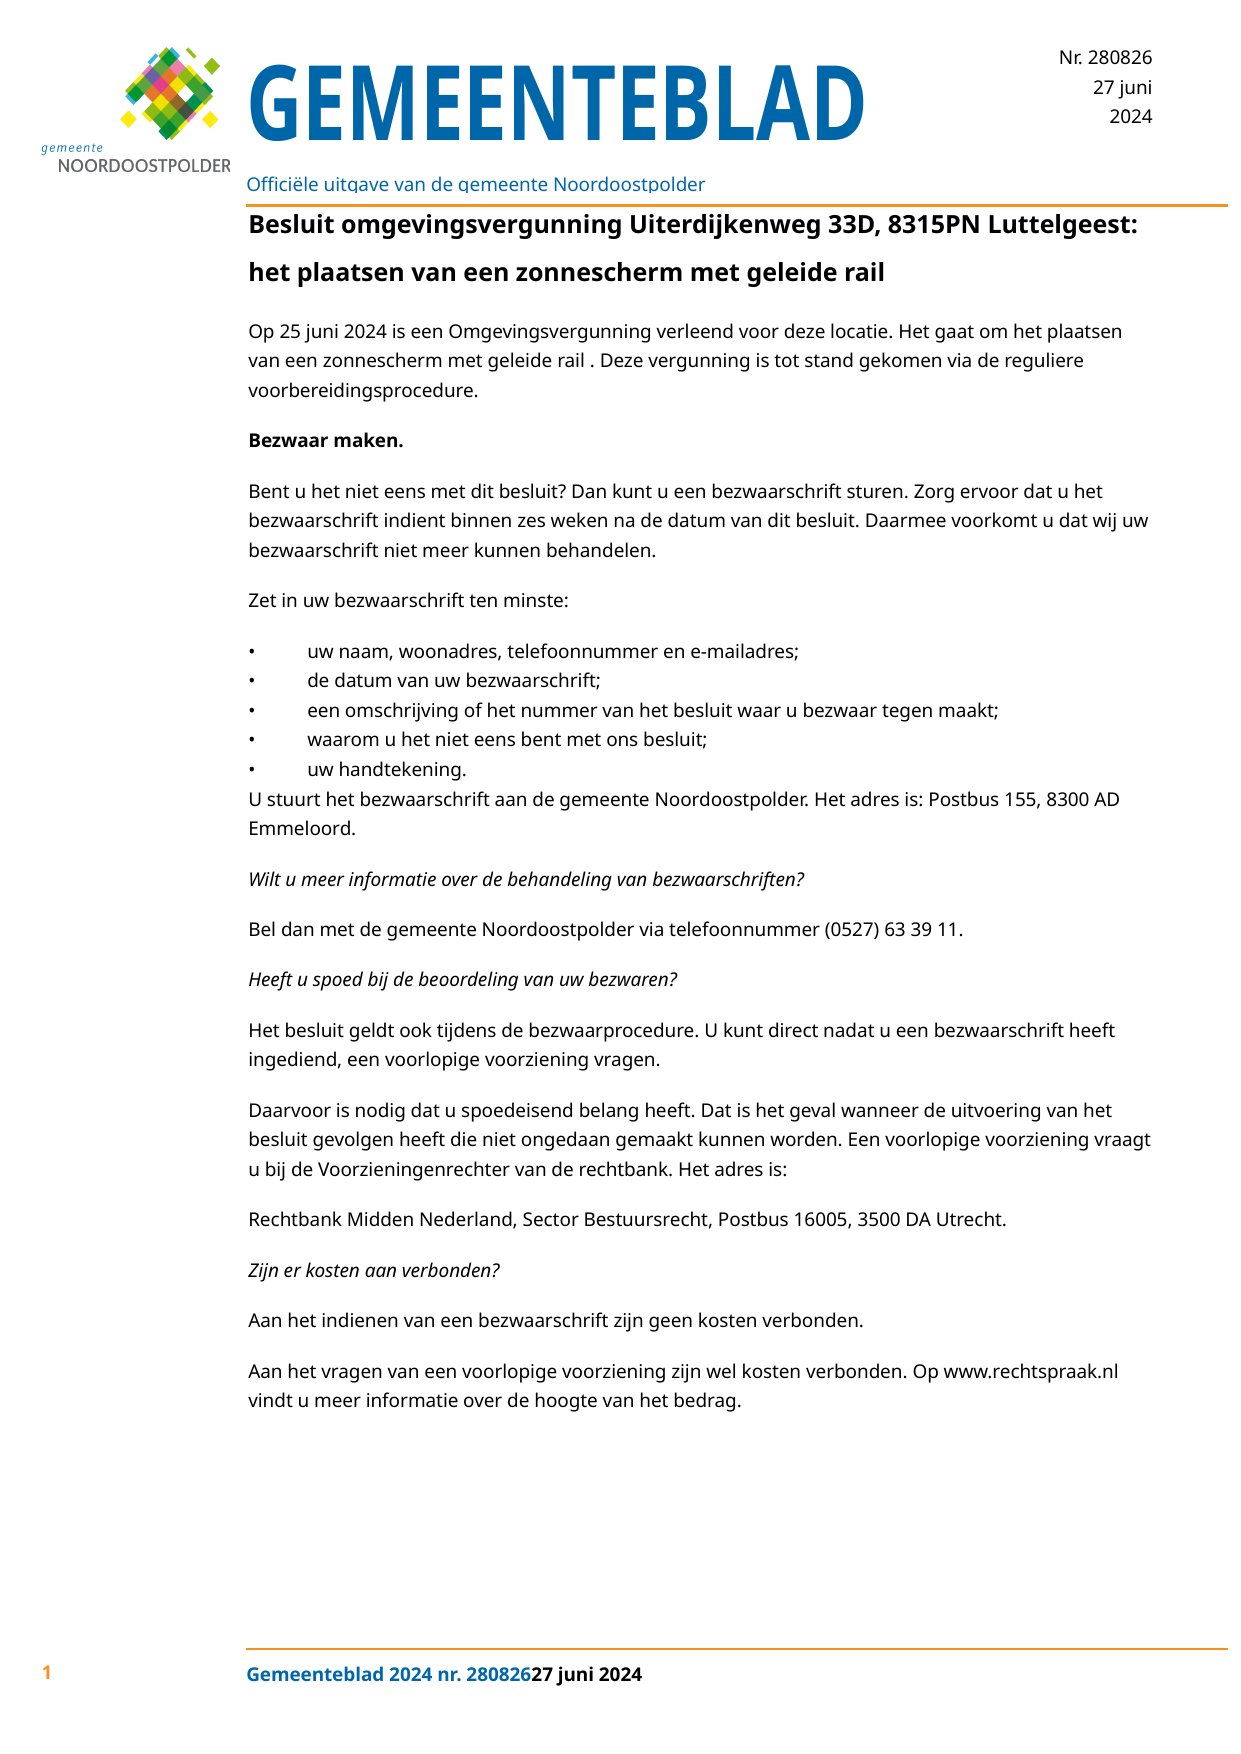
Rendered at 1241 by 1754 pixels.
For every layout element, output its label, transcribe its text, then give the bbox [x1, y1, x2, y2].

text Heeft u spoed bij de beoordeling van uw bezwaren? [248, 967, 1152, 992]
text Bent u het niet eens met dit besluit? Dan kunt u een bezwaarschrift sturen. Zorg ervoor dat u het bezwaarschrift indient binnen zes weken na de datum van dit besluit. Daarmee voorkomt u dat wij uw bezwaarschrift niet meer kunnen behandelen. [248, 478, 1152, 563]
text Bel dan met de gemeente Noordoostpolder via telefoonnummer (0527) 63 39 11. [248, 916, 1152, 942]
list waarom u het niet eens bent met ons besluit; [248, 727, 1152, 752]
list een omschrijving of het nummer van het besluit waar u bezwaar tegen maakt; [248, 697, 1152, 723]
text U stuurt het bezwaarschrift aan de gemeente Noordoostpolder. Het adres is: Postbus 155, 8300 AD Emmeloord. [248, 786, 1152, 841]
text Zet in uw bezwaarschrift ten minste: [248, 587, 1152, 613]
list uw handtekening. [248, 756, 1152, 782]
text Besluit omgevingsvergunning Uiterdijkenweg 33D, 8315PN Luttelgeest: het plaatsen van een zonnescherm met geleide rail [248, 207, 1152, 288]
text Wilt u meer informatie over de behandeling van bezwaarschriften? [248, 866, 1152, 892]
text Bezwaar maken. [248, 427, 1152, 453]
list uw naam, woonadres, telefoonnummer en e-mailadres; [248, 638, 1152, 664]
list de datum van uw bezwaarschrift; [248, 667, 1152, 693]
text Rechtbank Midden Nederland, Sector Bestuursrecht, Postbus 16005, 3500 DA Utrecht. [248, 1207, 1152, 1232]
picture [41, 47, 231, 172]
text Daarvoor is nodig dat u spoedeisend belang heeft. Dat is het geval wanneer de uitvoering van het besluit gevolgen heeft die niet ongedaan gemaakt kunnen worden. Een voorlopige voorziening vraagt u bij de Voorzieningenrechter van de rechtbank. Het adres is: [248, 1097, 1152, 1182]
text Zijn er kosten aan verbonden? [248, 1257, 1152, 1283]
text Het besluit geldt ook tijdens de bezwaarprocedure. U kunt direct nadat u een bezwaarschrift heeft ingediend, een voorlopige voorziening vragen. [248, 1017, 1152, 1072]
text Op 25 juni 2024 is een Omgevingsvergunning verleend voor deze locatie. Het gaat om het plaatsen van een zonnescherm met geleide rail . Deze vergunning is tot stand gekomen via de reguliere voorbereidingsprocedure. [248, 318, 1152, 403]
text Aan het indienen van een bezwaarschrift zijn geen kosten verbonden. [248, 1307, 1152, 1333]
text Aan het vragen van een voorlopige voorziening zijn wel kosten verbonden. Op www.rechtspraak.nl vindt u meer informatie over de hoogte van het bedrag. [248, 1358, 1152, 1413]
